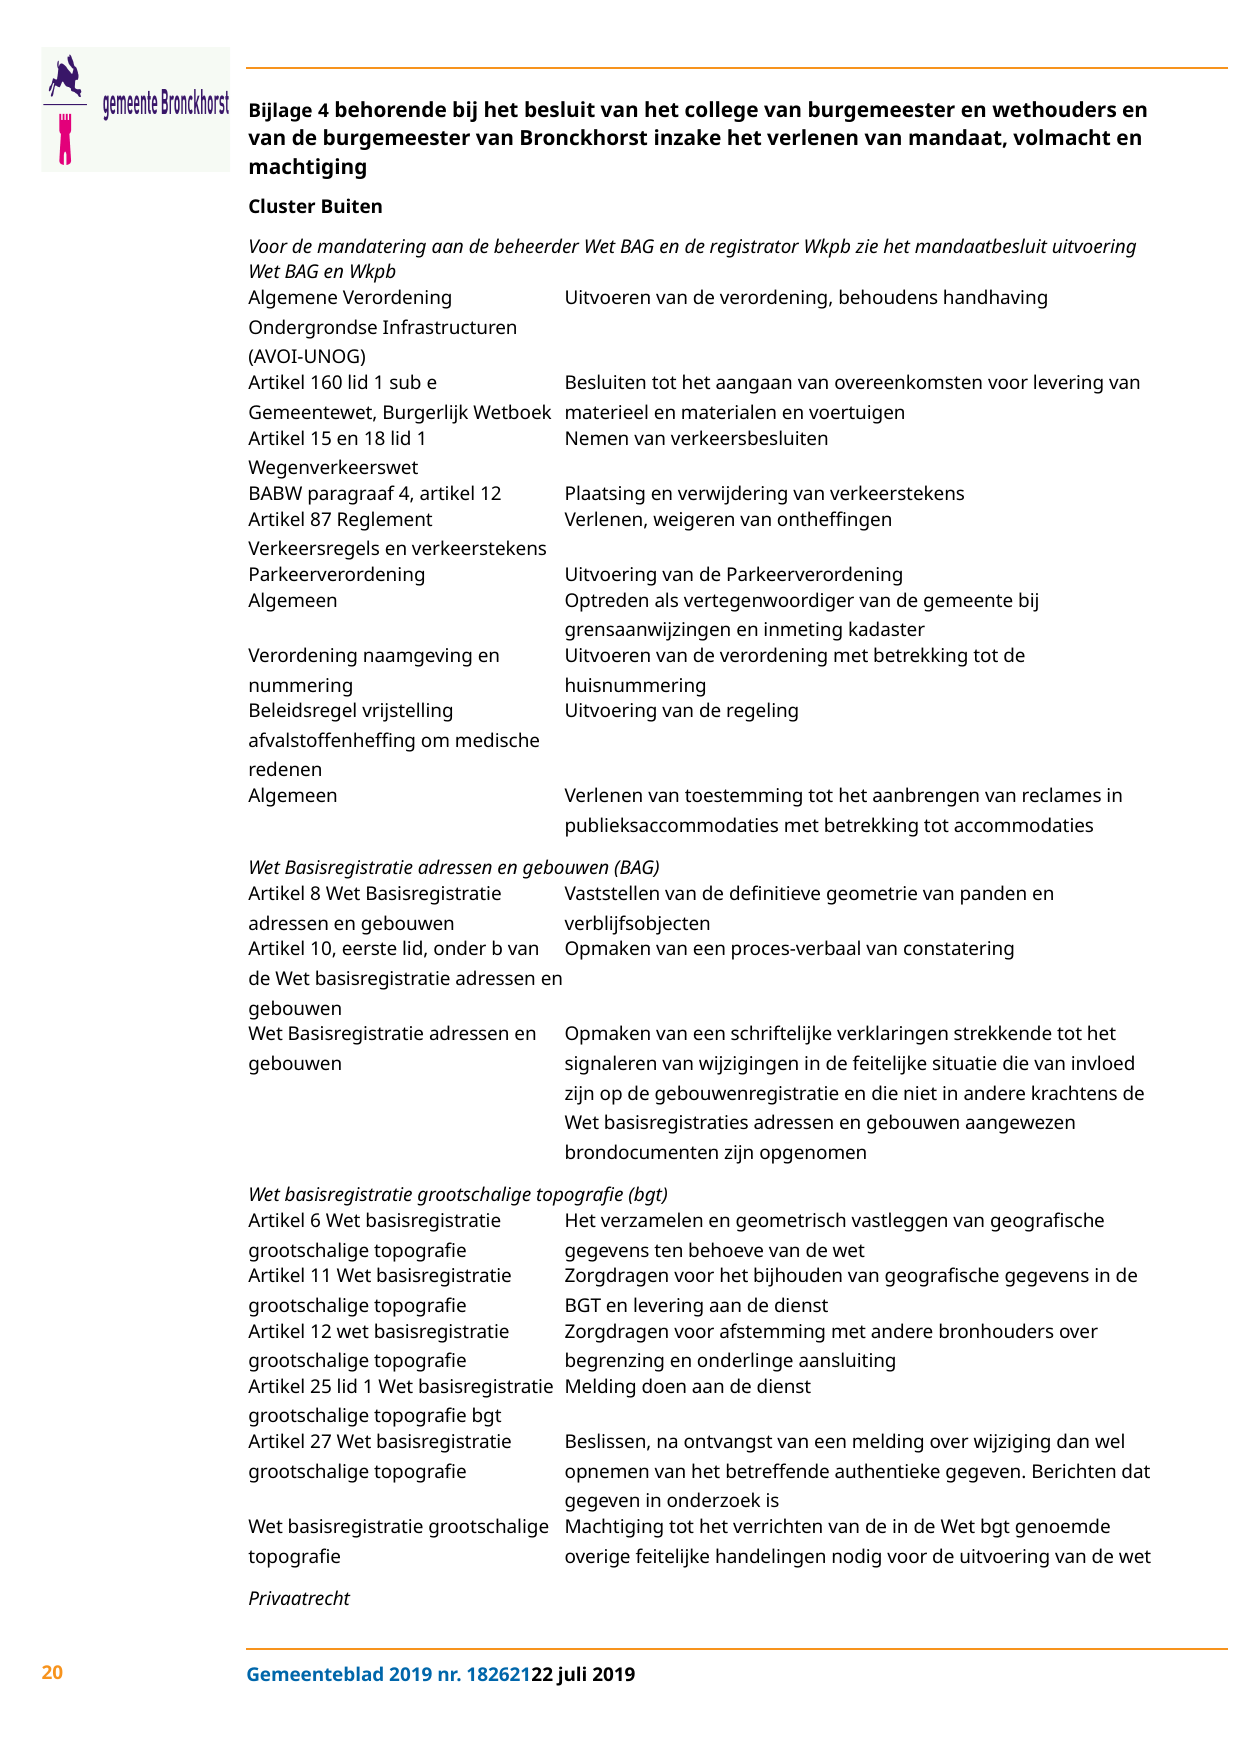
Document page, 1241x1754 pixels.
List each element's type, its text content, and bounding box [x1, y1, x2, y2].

table_cell Verordening naamgeving en nummering [248, 642, 564, 697]
table_cell Beleidsregel vrijstelling afvalstoffenheffing om medische redenen [248, 698, 564, 782]
table_cell Artikel 11 Wet basisregistratie grootschalige topografie [248, 1263, 564, 1318]
table_cell Zorgdragen voor het bijhouden van geografische gegevens in de BGT en levering aan de dienst [564, 1263, 1152, 1318]
table_cell Algemeen [248, 783, 564, 838]
text Privaatrecht [248, 1585, 1152, 1611]
table_cell Uitvoering van de Parkeerverordening [564, 561, 1152, 587]
table_cell Melding doen aan de dienst [564, 1373, 1152, 1428]
table_cell Opmaken van een proces-verbaal van constatering [564, 936, 1152, 1021]
text Cluster Buiten [248, 194, 1152, 219]
text Wet Basisregistratie adressen en gebouwen (BAG) [248, 854, 1152, 880]
table_cell Machtiging tot het verrichten van de in de Wet bgt genoemde overige feitelijke handelingen nodig voor de uitvoering van de wet [564, 1513, 1152, 1569]
table_cell Plaatsing en verwijdering van verkeerstekens [564, 480, 1152, 506]
table_cell Optreden als vertegenwoordiger van de gemeente bij grensaanwijzingen en inmeting kadaster [564, 587, 1152, 642]
table_cell Artikel 160 lid 1 sub e Gemeentewet, Burgerlijk Wetboek [248, 370, 564, 425]
table_header Artikel 6 Wet basisregistratie grootschalige topografie [248, 1207, 564, 1262]
table_cell Artikel 15 en 18 lid 1 Wegenverkeerswet [248, 425, 564, 480]
table_cell Uitvoering van de regeling [564, 698, 1152, 782]
table_cell Besluiten tot het aangaan van overeenkomsten voor levering van materieel en materialen en voertuigen [564, 370, 1152, 425]
table_cell Artikel 27 Wet basisregistratie grootschalige topografie [248, 1429, 564, 1513]
text Wet basisregistratie grootschalige topografie (bgt) [248, 1181, 1152, 1207]
table_header Vaststellen van de definitieve geometrie van panden en verblijfsobjecten [564, 880, 1152, 936]
text Bijlage 4 behorende bij het besluit van het college van burgemeester en wethouders en van de burgemeester van Bronckhorst inzake het verlenen van mandaat, volmacht en machtiging [248, 95, 1152, 180]
table_cell Verlenen, weigeren van ontheffingen [564, 506, 1152, 561]
table_cell Uitvoeren van de verordening met betrekking tot de huisnummering [564, 642, 1152, 697]
table_cell Opmaken van een schriftelijke verklaringen strekkende tot het signaleren van wijzigingen in de feitelijke situatie die van invloed zijn op de gebouwenregistratie en die niet in andere krachtens de Wet basisregistraties adressen en gebouwen aangewezen brondocumenten zijn opgenomen [564, 1021, 1152, 1164]
table_cell Artikel 10, eerste lid, onder b van de Wet basisregistratie adressen en gebouwen [248, 936, 564, 1021]
table_cell Wet basisregistratie grootschalige topografie [248, 1513, 564, 1569]
table_cell Artikel 87 Reglement Verkeersregels en verkeerstekens [248, 506, 564, 561]
table_header Het verzamelen en geometrisch vastleggen van geografische gegevens ten behoeve van de wet [564, 1207, 1152, 1262]
table_cell Verlenen van toestemming tot het aanbrengen van reclames in publieksaccommodaties met betrekking tot accommodaties [564, 783, 1152, 838]
table_header Algemene Verordening Ondergrondse Infrastructuren (AVOI-UNOG) [248, 285, 564, 369]
table_cell Zorgdragen voor afstemming met andere bronhouders over begrenzing en onderlinge aansluiting [564, 1318, 1152, 1373]
table_cell Beslissen, na ontvangst van een melding over wijziging dan wel opnemen van het betreffende authentieke gegeven. Berichten dat gegeven in onderzoek is [564, 1429, 1152, 1513]
table_cell Parkeerverordening [248, 561, 564, 587]
table_cell Nemen van verkeersbesluiten [564, 425, 1152, 480]
table_cell BABW paragraaf 4, artikel 12 [248, 480, 564, 506]
table_cell Algemeen [248, 587, 564, 642]
table_header Artikel 8 Wet Basisregistratie adressen en gebouwen [248, 880, 564, 936]
table_cell Artikel 25 lid 1 Wet basisregistratie grootschalige topografie bgt [248, 1373, 564, 1428]
table_cell Wet Basisregistratie adressen en gebouwen [248, 1021, 564, 1164]
table_cell Artikel 12 wet basisregistratie grootschalige topografie [248, 1318, 564, 1373]
table_header Uitvoeren van de verordening, behoudens handhaving [564, 285, 1152, 369]
text Voor de mandatering aan de beheerder Wet BAG en de registrator Wkpb zie het mandaatbesluit uitvoering Wet BAG en Wkpb [248, 233, 1152, 284]
picture [41, 47, 231, 172]
